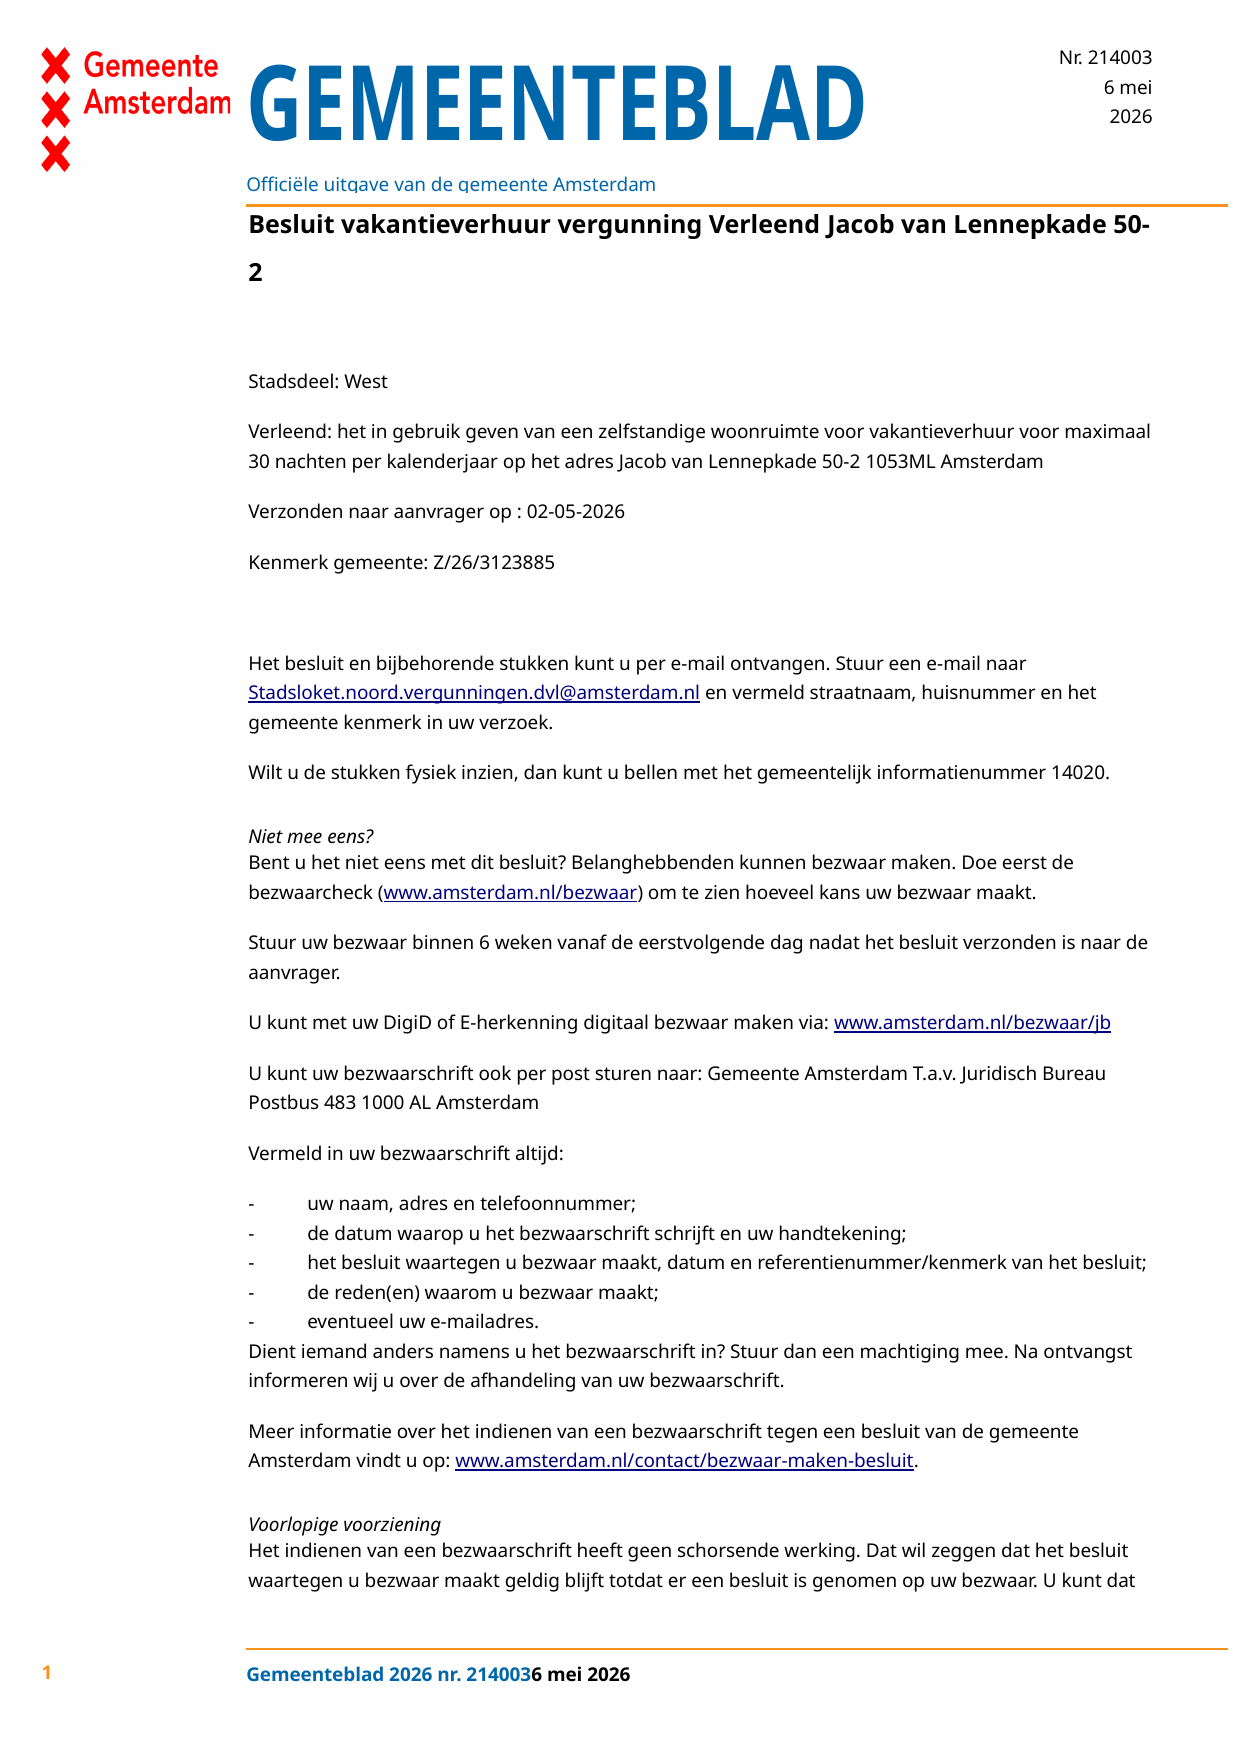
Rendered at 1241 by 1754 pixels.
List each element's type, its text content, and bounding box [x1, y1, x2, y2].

text Vermeld in uw bezwaarschrift altijd: [248, 1140, 1152, 1165]
list de reden(en) waarom u bezwaar maakt; [248, 1279, 1152, 1304]
list het besluit waartegen u bezwaar maakt, datum en referentienummer/kenmerk van het besluit; [248, 1249, 1152, 1275]
text Stadsdeel: West [248, 368, 1152, 394]
list eventueel uw e-mailadres. [248, 1308, 1152, 1334]
picture [41, 47, 231, 172]
text Besluit vakantieverhuur vergunning Verleend Jacob van Lennepkade 50-2 [248, 207, 1152, 288]
list uw naam, adres en telefoonnummer; [248, 1190, 1152, 1216]
text Voorlopige voorziening [248, 1512, 1152, 1537]
text Stuur uw bezwaar binnen 6 weken vanaf de eerstvolgende dag nadat het besluit verzonden is naar de aanvrager. [248, 929, 1152, 984]
text U kunt uw bezwaarschrift ook per post sturen naar: Gemeente Amsterdam T.a.v. Juridisch Bureau Postbus 483 1000 AL Amsterdam [248, 1060, 1152, 1115]
text Het besluit en bijbehorende stukken kunt u per e-mail ontvangen. Stuur een e-mail naar Stadsloket.noord.vergunningen.dvl@amsterdam.nl en vermeld straatnaam, huisnummer en het gemeente kenmerk in uw verzoek. [248, 650, 1152, 735]
list de datum waarop u het bezwaarschrift schrijft en uw handtekening; [248, 1220, 1152, 1245]
text Wilt u de stukken fysiek inzien, dan kunt u bellen met het gemeentelijk informatienummer 14020. [248, 759, 1152, 785]
text Niet mee eens? [248, 823, 1152, 849]
text U kunt met uw DigiD of E-herkenning digitaal bezwaar maken via: www.amsterdam.nl/bezwaar/jb [248, 1009, 1152, 1035]
text Kenmerk gemeente: Z/26/3123885 [248, 549, 1152, 575]
text Het indienen van een bezwaarschrift heeft geen schorsende werking. Dat wil zeggen dat het besluit waartegen u bezwaar maakt geldig blijft totdat er een besluit is genomen op uw bezwaar. U kunt dat [248, 1537, 1152, 1593]
text Meer informatie over het indienen van een bezwaarschrift tegen een besluit van de gemeente Amsterdam vindt u op: www.amsterdam.nl/contact/bezwaar-maken-besluit. [248, 1418, 1152, 1473]
text Bent u het niet eens met dit besluit? Belanghebbenden kunnen bezwaar maken. Doe eerst de bezwaarcheck (www.amsterdam.nl/bezwaar) om te zien hoeveel kans uw bezwaar maakt. [248, 849, 1152, 904]
text Verleend: het in gebruik geven van een zelfstandige woonruimte voor vakantieverhuur voor maximaal 30 nachten per kalenderjaar op het adres Jacob van Lennepkade 50-2 1053ML Amsterdam [248, 419, 1152, 474]
text Verzonden naar aanvrager op : 02-05-2026 [248, 499, 1152, 524]
text Dient iemand anders namens u het bezwaarschrift in? Stuur dan een machtiging mee. Na ontvangst informeren wij u over de afhandeling van uw bezwaarschrift. [248, 1338, 1152, 1393]
